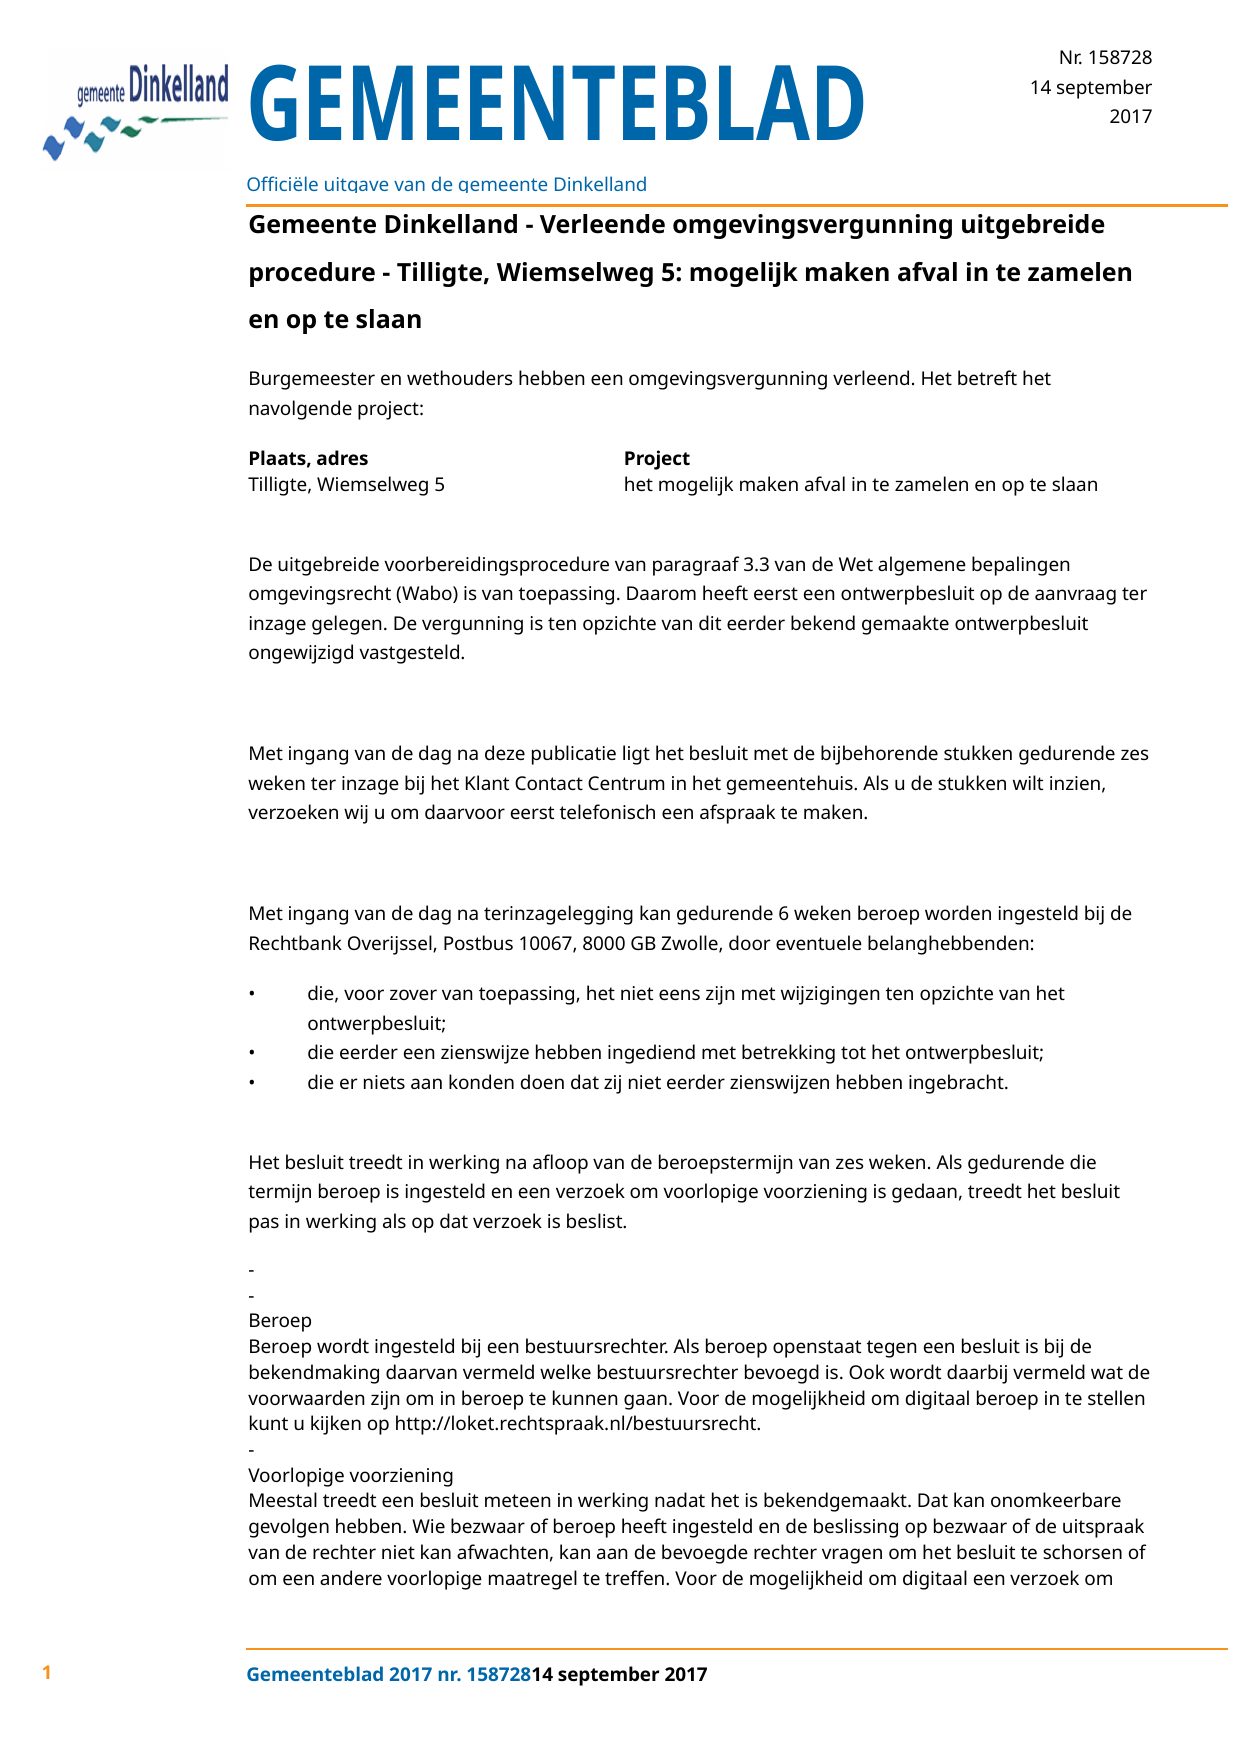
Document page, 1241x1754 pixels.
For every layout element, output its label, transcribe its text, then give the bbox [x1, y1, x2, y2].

table_header Plaats, adres [248, 446, 624, 471]
text - [248, 1282, 1152, 1307]
text - [248, 1436, 1152, 1462]
text Voorlopige voorziening [248, 1462, 1152, 1488]
list die eerder een zienswijze hebben ingediend met betrekking tot het ontwerpbesluit; [248, 1039, 1152, 1065]
text Met ingang van de dag na deze publicatie ligt het besluit met de bijbehorende stukken gedurende zes weken ter inzage bij het Klant Contact Centrum in het gemeentehuis. Als u de stukken wilt inzien, verzoeken wij u om daarvoor eerst telefonisch een afspraak te maken. [248, 740, 1152, 825]
text De uitgebreide voorbereidingsprocedure van paragraaf 3.3 van de Wet algemene bepalingen omgevingsrecht (Wabo) is van toepassing. Daarom heeft eerst een ontwerpbesluit op de aanvraag ter inzage gelegen. De vergunning is ten opzichte van dit eerder bekend gemaakte ontwerpbesluit ongewijzigd vastgesteld. [248, 551, 1152, 665]
table_cell Tilligte, Wiemselweg 5 [248, 471, 624, 497]
table_cell het mogelijk maken afval in te zamelen en op te slaan [624, 471, 1152, 497]
text Gemeente Dinkelland - Verleende omgevingsvergunning uitgebreide procedure - Tilligte, Wiemselweg 5: mogelijk maken afval in te zamelen en op te slaan [248, 207, 1152, 336]
table_header Project [624, 446, 1152, 471]
picture [41, 47, 231, 172]
text Beroep wordt ingesteld bij een bestuursrechter. Als beroep openstaat tegen een besluit is bij de bekendmaking daarvan vermeld welke bestuursrechter bevoegd is. Ook wordt daarbij vermeld wat de voorwaarden zijn om in beroep te kunnen gaan. Voor de mogelijkheid om digitaal beroep in te stellen kunt u kijken op http://loket.rechtspraak.nl/bestuursrecht. [248, 1333, 1152, 1436]
text - [248, 1256, 1152, 1282]
list die er niets aan konden doen dat zij niet eerder zienswijzen hebben ingebracht. [248, 1069, 1152, 1095]
text Beroep [248, 1307, 1152, 1333]
text Meestal treedt een besluit meteen in werking nadat het is bekendgemaakt. Dat kan onomkeerbare gevolgen hebben. Wie bezwaar of beroep heeft ingesteld en de beslissing op bezwaar of de uitspraak van de rechter niet kan afwachten, kan aan de bevoegde rechter vragen om het besluit te schorsen of om een andere voorlopige maatregel te treffen. Voor de mogelijkheid om digitaal een verzoek om [248, 1488, 1152, 1591]
text Het besluit treedt in werking na afloop van de beroepstermijn van zes weken. Als gedurende die termijn beroep is ingesteld en een verzoek om voorlopige voorziening is gedaan, treedt het besluit pas in werking als op dat verzoek is beslist. [248, 1149, 1152, 1234]
text Met ingang van de dag na terinzagelegging kan gedurende 6 weken beroep worden ingesteld bij de Rechtbank Overijssel, Postbus 10067, 8000 GB Zwolle, door eventuele belanghebbenden: [248, 900, 1152, 956]
list die, voor zover van toepassing, het niet eens zijn met wijzigingen ten opzichte van het ontwerpbesluit; [248, 980, 1152, 1036]
text Burgemeester en wethouders hebben een omgevingsvergunning verleend. Het betreft het navolgende project: [248, 366, 1152, 421]
